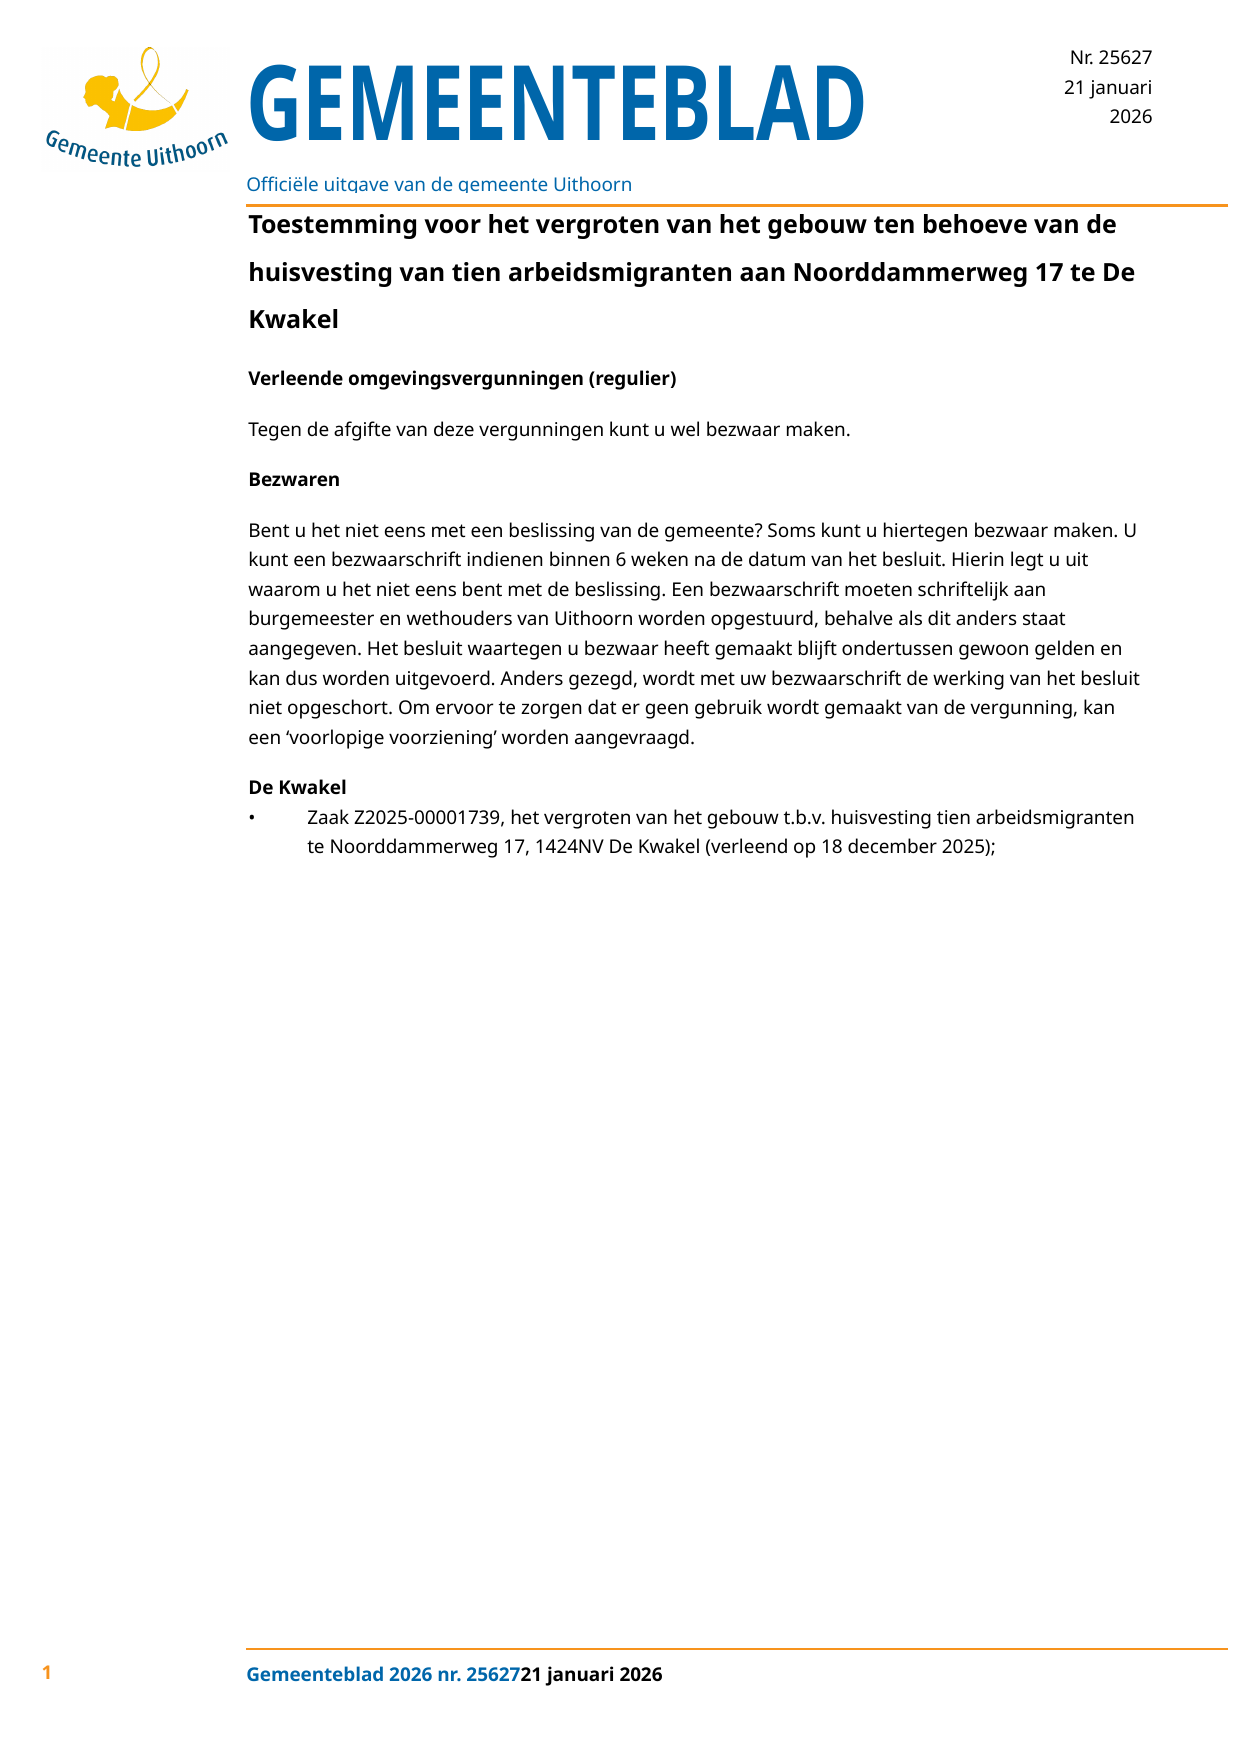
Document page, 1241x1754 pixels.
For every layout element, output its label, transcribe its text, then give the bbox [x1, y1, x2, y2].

picture [41, 47, 231, 172]
text De Kwakel [248, 774, 1152, 800]
text Tegen de afgifte van deze vergunningen kunt u wel bezwaar maken. [248, 416, 1152, 442]
list Zaak Z2025-00001739, het vergroten van het gebouw t.b.v. huisvesting tien arbeidsmigranten te Noorddammerweg 17, 1424NV De Kwakel (verleend op 18 december 2025); [248, 804, 1152, 859]
text Toestemming voor het vergroten van het gebouw ten behoeve van de huisvesting van tien arbeidsmigranten aan Noorddammerweg 17 te De Kwakel [248, 207, 1152, 336]
text Bezwaren [248, 466, 1152, 492]
text Verleende omgevingsvergunningen (regulier) [248, 366, 1152, 391]
text Bent u het niet eens met een beslissing van de gemeente? Soms kunt u hiertegen bezwaar maken. U kunt een bezwaarschrift indienen binnen 6 weken na de datum van het besluit. Hierin legt u uit waarom u het niet eens bent met de beslissing. Een bezwaarschrift moeten schriftelijk aan burgemeester en wethouders van Uithoorn worden opgestuurd, behalve als dit anders staat aangegeven. Het besluit waartegen u bezwaar heeft gemaakt blijft ondertussen gewoon gelden en kan dus worden uitgevoerd. Anders gezegd, wordt met uw bezwaarschrift de werking van het besluit niet opgeschort. Om ervoor te zorgen dat er geen gebruik wordt gemaakt van de vergunning, kan een ‘voorlopige voorziening’ worden aangevraagd. [248, 517, 1152, 749]
